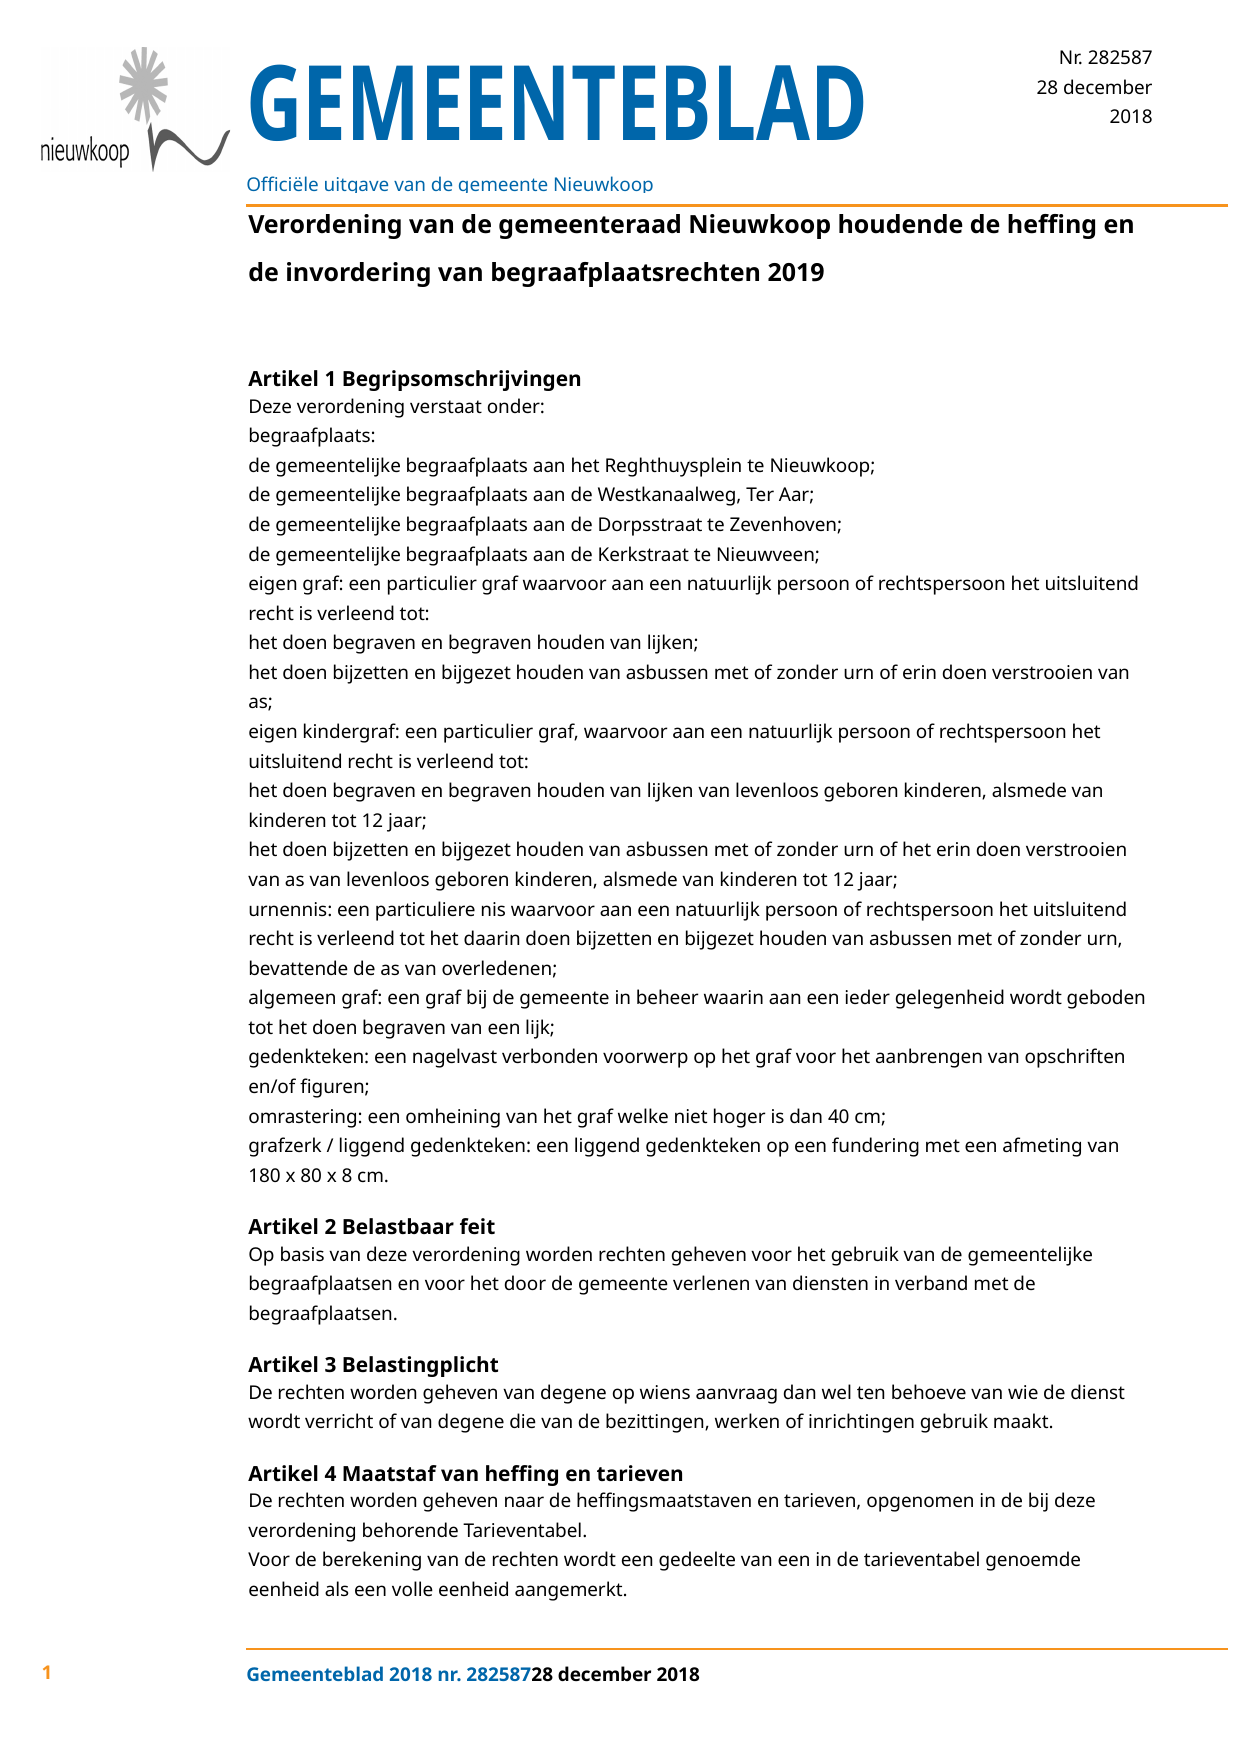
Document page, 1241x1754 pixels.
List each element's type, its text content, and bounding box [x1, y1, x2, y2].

text eigen graf: een particulier graf waarvoor aan een natuurlijk persoon of rechtspersoon het uitsluitend recht is verleend tot: [248, 570, 1152, 626]
text omrastering: een omheining van het graf welke niet hoger is dan 40 cm; [248, 1103, 1152, 1129]
text Artikel 4 Maatstaf van heffing en tarieven [248, 1459, 1152, 1487]
text de gemeentelijke begraafplaats aan de Dorpsstraat te Zevenhoven; [248, 511, 1152, 537]
text de gemeentelijke begraafplaats aan de Westkanaalweg, Ter Aar; [248, 482, 1152, 507]
text eigen kindergraf: een particulier graf, waarvoor aan een natuurlijk persoon of rechtspersoon het uitsluitend recht is verleend tot: [248, 718, 1152, 774]
text de gemeentelijke begraafplaats aan het Reghthuysplein te Nieuwkoop; [248, 452, 1152, 478]
text Op basis van deze verordening worden rechten geheven voor het gebruik van de gemeentelijke begraafplaatsen en voor het door de gemeente verlenen van diensten in verband met de begraafplaatsen. [248, 1241, 1152, 1326]
text urnennis: een particuliere nis waarvoor aan een natuurlijk persoon of rechtspersoon het uitsluitend recht is verleend tot het daarin doen bijzetten en bijgezet houden van asbussen met of zonder urn, bevattende de as van overledenen; [248, 896, 1152, 981]
text de gemeentelijke begraafplaats aan de Kerkstraat te Nieuwveen; [248, 541, 1152, 567]
text gedenkteken: een nagelvast verbonden voorwerp op het graf voor het aanbrengen van opschriften en/of figuren; [248, 1044, 1152, 1099]
text het doen bijzetten en bijgezet houden van asbussen met of zonder urn of het erin doen verstrooien van as van levenloos geboren kinderen, alsmede van kinderen tot 12 jaar; [248, 837, 1152, 892]
text het doen begraven en begraven houden van lijken; [248, 629, 1152, 655]
text het doen begraven en begraven houden van lijken van levenloos geboren kinderen, alsmede van kinderen tot 12 jaar; [248, 777, 1152, 833]
picture [41, 47, 231, 172]
text Verordening van de gemeenteraad Nieuwkoop houdende de heffing en de invordering van begraafplaatsrechten 2019 [248, 207, 1152, 288]
text het doen bijzetten en bijgezet houden van asbussen met of zonder urn of erin doen verstrooien van as; [248, 659, 1152, 714]
text Artikel 3 Belastingplicht [248, 1351, 1152, 1379]
text grafzerk / liggend gedenkteken: een liggend gedenkteken op een fundering met een afmeting van 180 x 80 x 8 cm. [248, 1132, 1152, 1188]
text De rechten worden geheven naar de heffingsmaatstaven en tarieven, opgenomen in de bij deze verordening behorende Tarieventabel. [248, 1487, 1152, 1543]
text De rechten worden geheven van degene op wiens aanvraag dan wel ten behoeve van wie de dienst wordt verricht of van degene die van de bezittingen, werken of inrichtingen gebruik maakt. [248, 1379, 1152, 1434]
text Deze verordening verstaat onder: [248, 393, 1152, 419]
text Voor de berekening van de rechten wordt een gedeelte van een in de tarieventabel genoemde eenheid als een volle eenheid aangemerkt. [248, 1547, 1152, 1602]
text begraafplaats: [248, 422, 1152, 448]
text algemeen graf: een graf bij de gemeente in beheer waarin aan een ieder gelegenheid wordt geboden tot het doen begraven van een lijk; [248, 984, 1152, 1040]
text Artikel 1 Begripsomschrijvingen [248, 364, 1152, 393]
text Artikel 2 Belastbaar feit [248, 1212, 1152, 1241]
